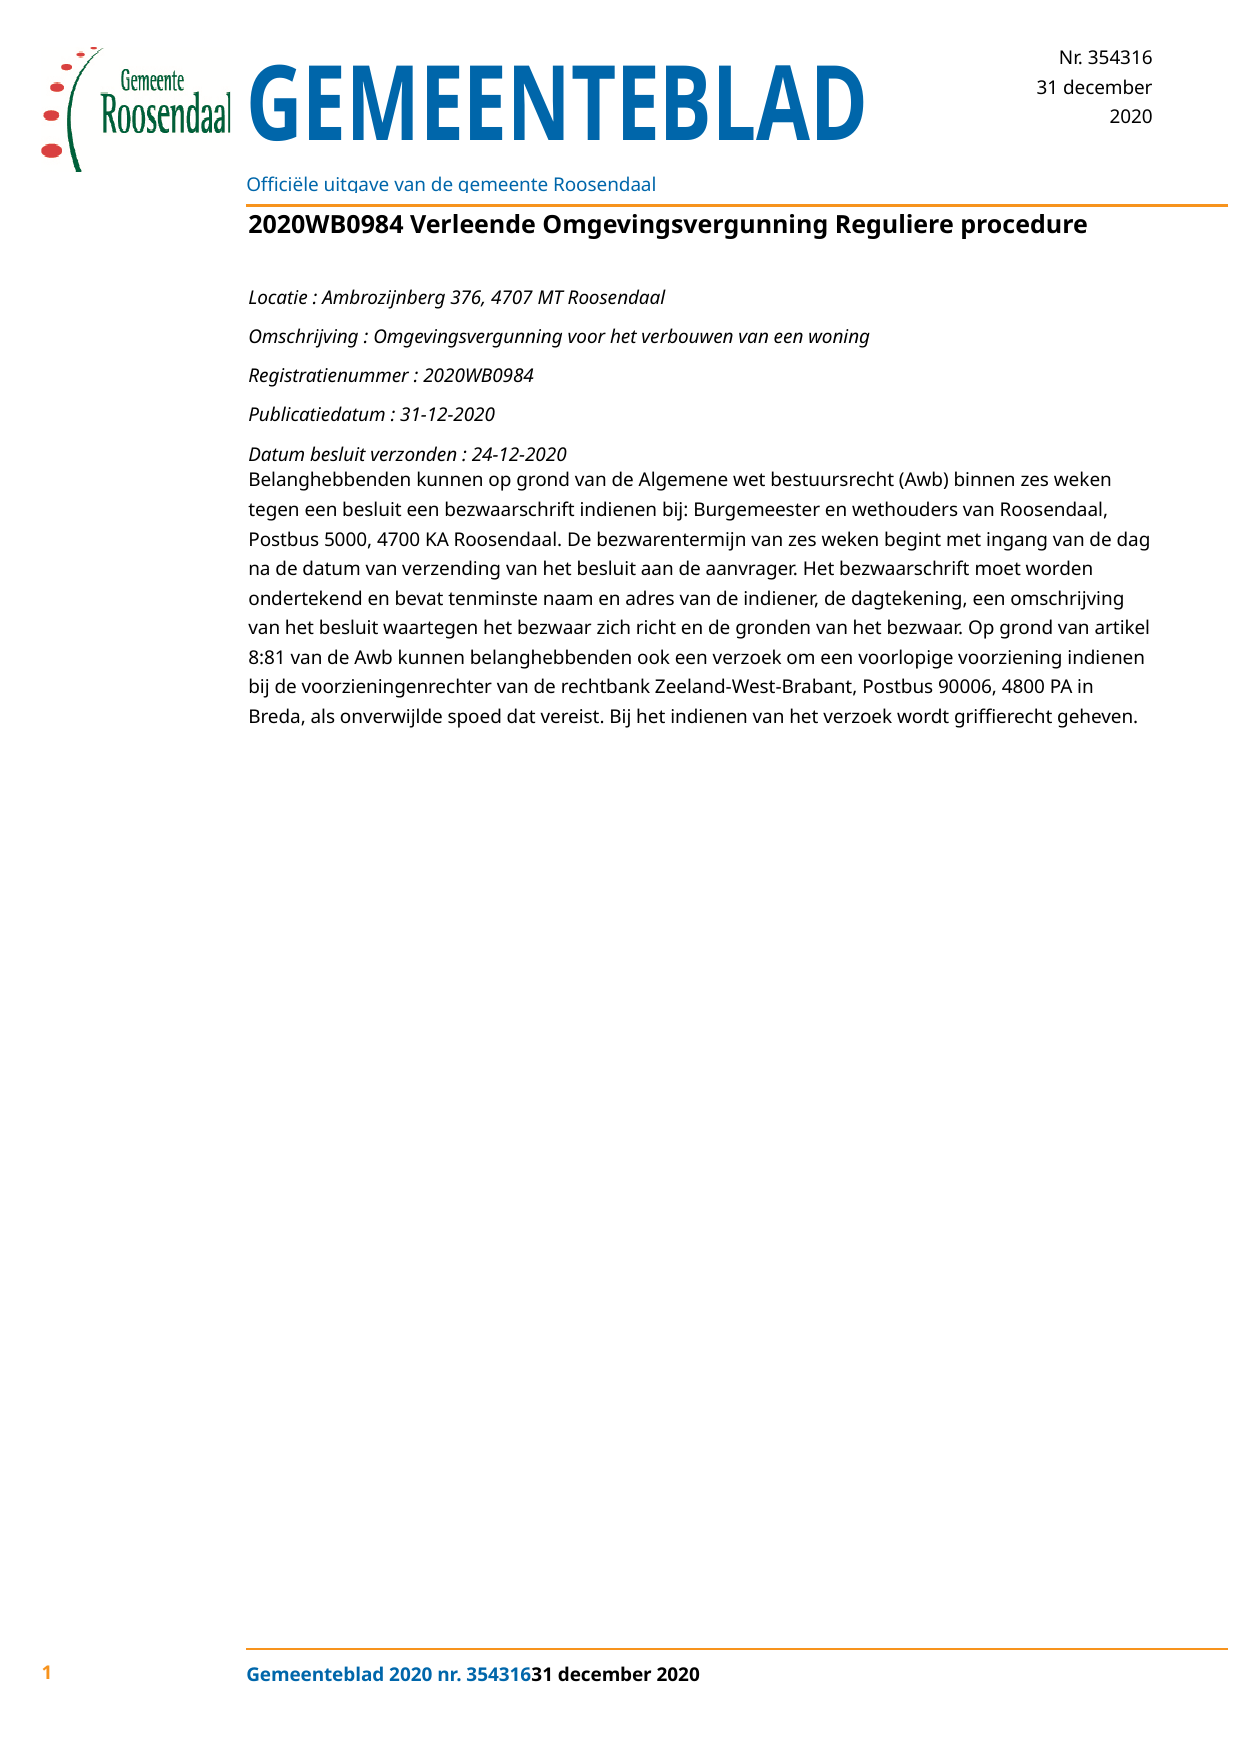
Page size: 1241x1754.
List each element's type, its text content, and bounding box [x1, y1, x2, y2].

text Publicatiedatum : 31-12-2020 [248, 402, 1152, 427]
text Registratienummer : 2020WB0984 [248, 362, 1152, 388]
text Locatie : Ambrozijnberg 376, 4707 MT Roosendaal [248, 284, 1152, 309]
picture [41, 47, 231, 172]
text Omschrijving : Omgevingsvergunning voor het verbouwen van een woning [248, 323, 1152, 349]
text Datum besluit verzonden : 24-12-2020 [248, 441, 1152, 467]
text Belanghebbenden kunnen op grond van de Algemene wet bestuursrecht (Awb) binnen zes weken tegen een besluit een bezwaarschrift indienen bij: Burgemeester en wethouders van Roosendaal, Postbus 5000, 4700 KA Roosendaal. De bezwarentermijn van zes weken begint met ingang van de dag na de datum van verzending van het besluit aan de aanvrager. Het bezwaarschrift moet worden ondertekend en bevat tenminste naam en adres van de indiener, de dagtekening, een omschrijving van het besluit waartegen het bezwaar zich richt en de gronden van het bezwaar. Op grond van artikel 8:81 van de Awb kunnen belanghebbenden ook een verzoek om een voorlopige voorziening indienen bij de voorzieningenrechter van de rechtbank Zeeland-West-Brabant, Postbus 90006, 4800 PA in Breda, als onverwijlde spoed dat vereist. Bij het indienen van het verzoek wordt griffierecht geheven. [248, 467, 1152, 729]
text 2020WB0984 Verleende Omgevingsvergunning Reguliere procedure [248, 207, 1152, 241]
